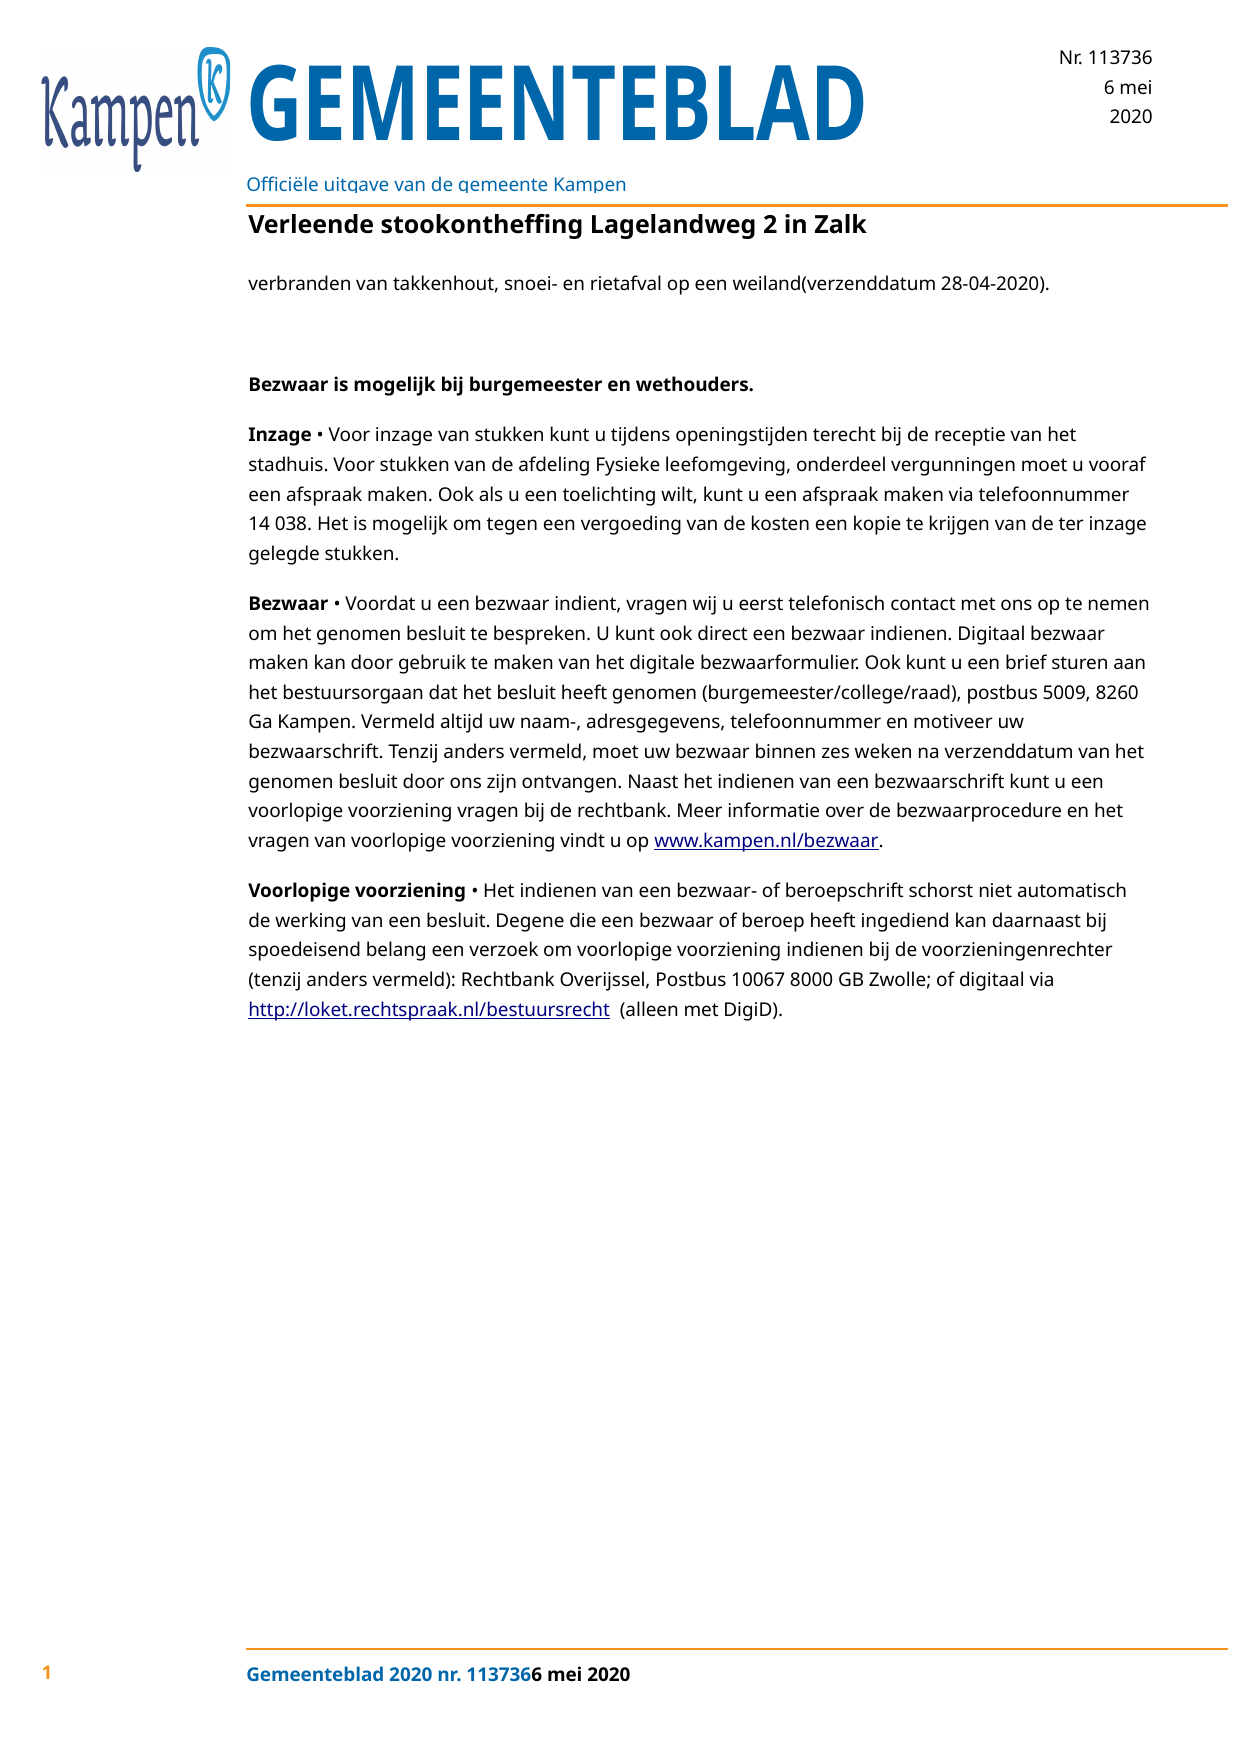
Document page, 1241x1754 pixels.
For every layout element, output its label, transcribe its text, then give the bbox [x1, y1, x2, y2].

picture [41, 47, 231, 172]
text Bezwaar is mogelijk bij burgemeester en wethouders. [248, 371, 1152, 397]
text Voorlopige voorziening • Het indienen van een bezwaar- of beroepschrift schorst niet automatisch de werking van een besluit. Degene die een bezwaar of beroep heeft ingediend kan daarnaast bij spoedeisend belang een verzoek om voorlopige voorziening indienen bij de voorzieningenrechter (tenzij anders vermeld): Rechtbank Overijssel, Postbus 10067 8000 GB Zwolle; of digitaal via http://loket.rechtspraak.nl/bestuursrecht (alleen met DigiD). [248, 877, 1152, 1021]
text Inzage • Voor inzage van stukken kunt u tijdens openingstijden terecht bij de receptie van het stadhuis. Voor stukken van de afdeling Fysieke leefomgeving, onderdeel vergunningen moet u vooraf een afspraak maken. Ook als u een toelichting wilt, kunt u een afspraak maken via telefoonnummer 14 038. Het is mogelijk om tegen een vergoeding van de kosten een kopie te krijgen van de ter inzage gelegde stukken. [248, 422, 1152, 566]
text Verleende stookontheffing Lagelandweg 2 in Zalk [248, 207, 1152, 241]
text Bezwaar • Voordat u een bezwaar indient, vragen wij u eerst telefonisch contact met ons op te nemen om het genomen besluit te bespreken. U kunt ook direct een bezwaar indienen. Digitaal bezwaar maken kan door gebruik te maken van het digitale bezwaarformulier. Ook kunt u een brief sturen aan het bestuursorgaan dat het besluit heeft genomen (burgemeester/college/raad), postbus 5009, 8260 Ga Kampen. Vermeld altijd uw naam-, adresgegevens, telefoonnummer en motiveer uw bezwaarschrift. Tenzij anders vermeld, moet uw bezwaar binnen zes weken na verzenddatum van het genomen besluit door ons zijn ontvangen. Naast het indienen van een bezwaarschrift kunt u een voorlopige voorziening vragen bij de rechtbank. Meer informatie over de bezwaarprocedure en het vragen van voorlopige voorziening vindt u op www.kampen.nl/bezwaar. [248, 590, 1152, 853]
text verbranden van takkenhout, snoei- en rietafval op een weiland(verzenddatum 28-04-2020). [248, 270, 1152, 296]
